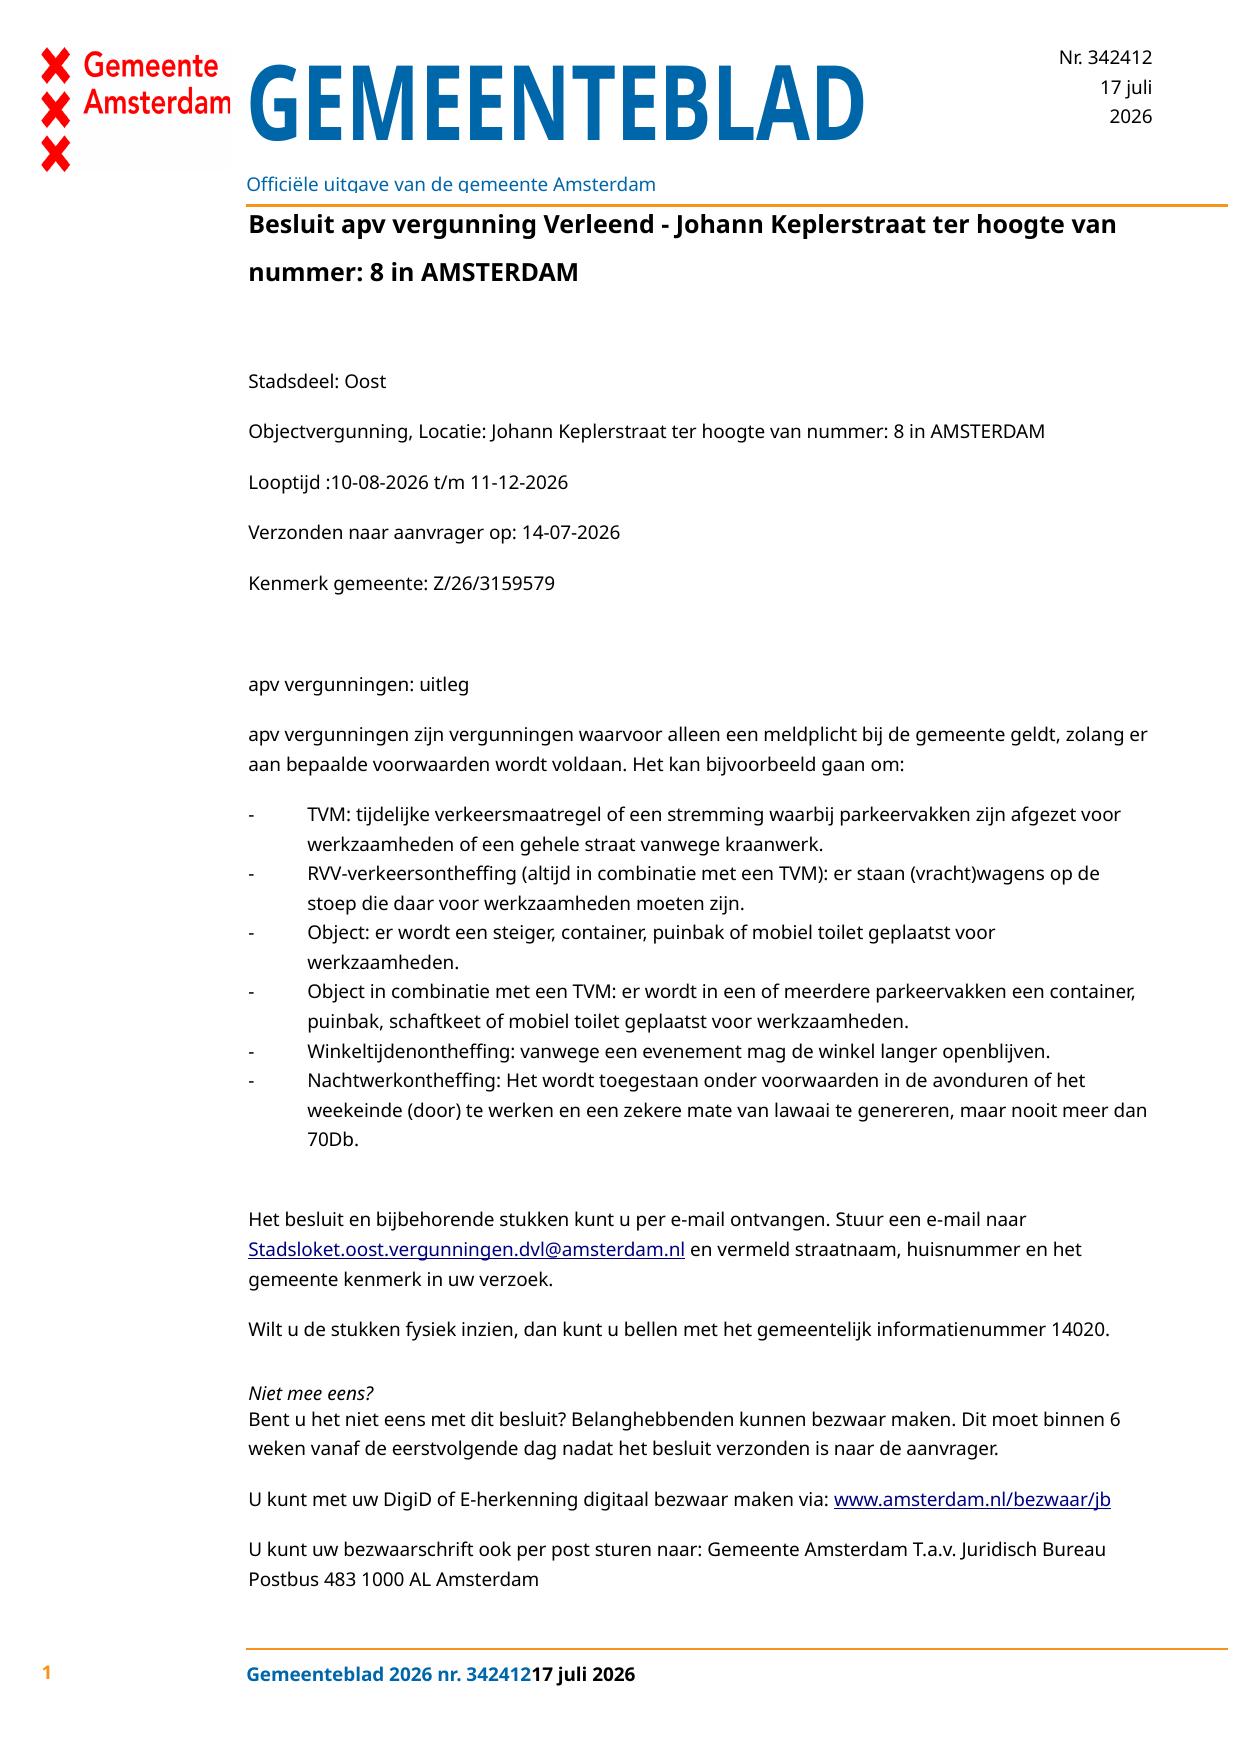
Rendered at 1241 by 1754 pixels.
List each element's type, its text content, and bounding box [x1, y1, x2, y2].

list Nachtwerkontheffing: Het wordt toegestaan onder voorwaarden in de avonduren of het weekeinde (door) te werken en een zekere mate van lawaai te genereren, maar nooit meer dan 70Db. [248, 1067, 1152, 1152]
text U kunt met uw DigiD of E-herkenning digitaal bezwaar maken via: www.amsterdam.nl/bezwaar/jb [248, 1486, 1152, 1512]
text Niet mee eens? [248, 1380, 1152, 1406]
text Stadsdeel: Oost [248, 368, 1152, 394]
text apv vergunningen: uitleg [248, 671, 1152, 697]
picture [41, 47, 231, 172]
text Verzonden naar aanvrager op: 14-07-2026 [248, 519, 1152, 545]
text Bent u het niet eens met dit besluit? Belanghebbenden kunnen bezwaar maken. Dit moet binnen 6 weken vanaf de eerstvolgende dag nadat het besluit verzonden is naar de aanvrager. [248, 1406, 1152, 1461]
list Object in combinatie met een TVM: er wordt in een of meerdere parkeervakken een container, puinbak, schaftkeet of mobiel toilet geplaatst voor werkzaamheden. [248, 979, 1152, 1034]
text Looptijd :10-08-2026 t/m 11-12-2026 [248, 469, 1152, 495]
text Objectvergunning, Locatie: Johann Keplerstraat ter hoogte van nummer: 8 in AMSTERDAM [248, 419, 1152, 444]
text U kunt uw bezwaarschrift ook per post sturen naar: Gemeente Amsterdam T.a.v. Juridisch Bureau Postbus 483 1000 AL Amsterdam [248, 1536, 1152, 1592]
list TVM: tijdelijke verkeersmaatregel of een stremming waarbij parkeervakken zijn afgezet voor werkzaamheden of een gehele straat vanwege kraanwerk. [248, 801, 1152, 857]
text apv vergunningen zijn vergunningen waarvoor alleen een meldplicht bij de gemeente geldt, zolang er aan bepaalde voorwaarden wordt voldaan. Het kan bijvoorbeeld gaan om: [248, 721, 1152, 777]
text Wilt u de stukken fysiek inzien, dan kunt u bellen met het gemeentelijk informatienummer 14020. [248, 1316, 1152, 1342]
list RVV-verkeersontheffing (altijd in combinatie met een TVM): er staan (vracht)wagens op de stoep die daar voor werkzaamheden moeten zijn. [248, 860, 1152, 916]
list Object: er wordt een steiger, container, puinbak of mobiel toilet geplaatst voor werkzaamheden. [248, 919, 1152, 975]
list Winkeltijdenontheffing: vanwege een evenement mag de winkel langer openblijven. [248, 1038, 1152, 1064]
text Besluit apv vergunning Verleend - Johann Keplerstraat ter hoogte van nummer: 8 in AMSTERDAM [248, 207, 1152, 288]
text Het besluit en bijbehorende stukken kunt u per e-mail ontvangen. Stuur een e-mail naar Stadsloket.oost.vergunningen.dvl@amsterdam.nl en vermeld straatnaam, huisnummer en het gemeente kenmerk in uw verzoek. [248, 1207, 1152, 1292]
text Kenmerk gemeente: Z/26/3159579 [248, 570, 1152, 596]
